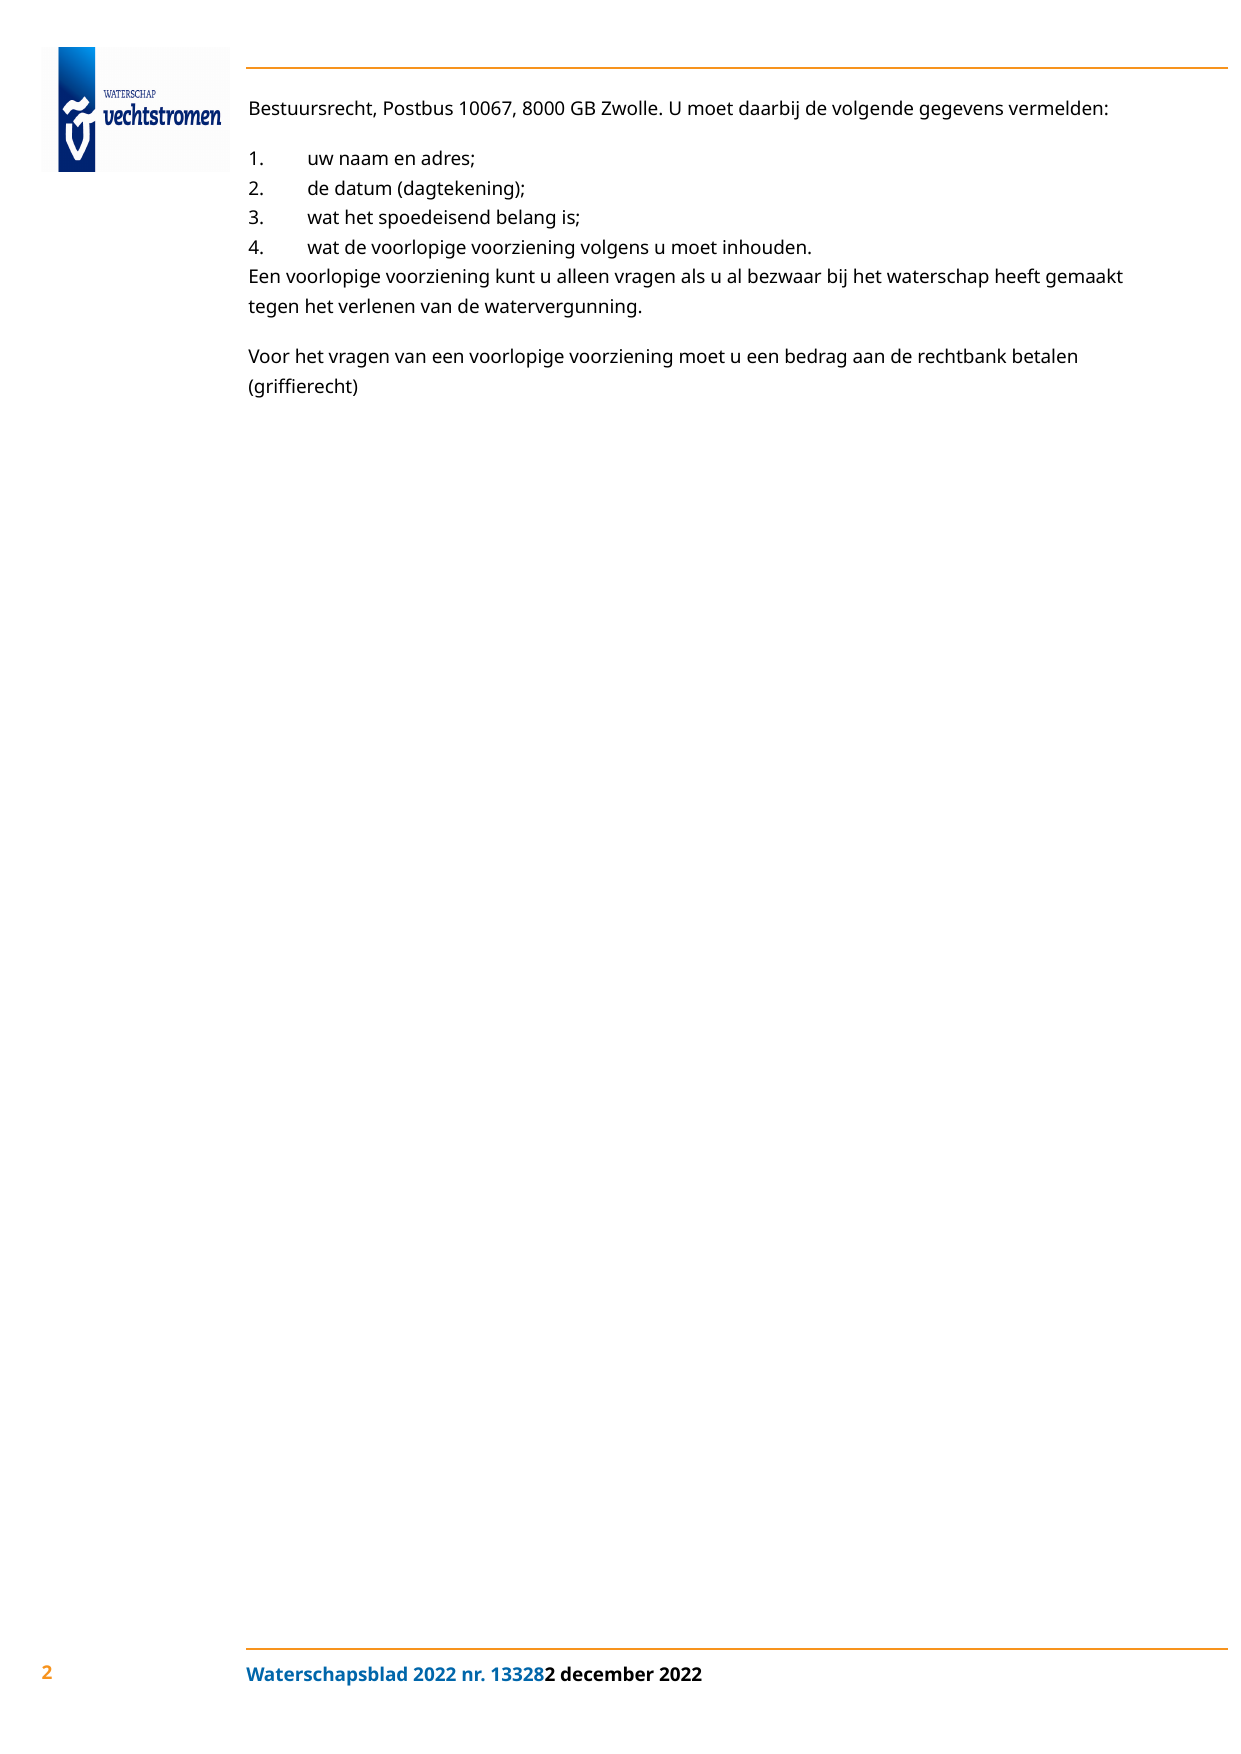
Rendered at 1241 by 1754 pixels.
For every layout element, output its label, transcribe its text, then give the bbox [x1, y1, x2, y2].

list de datum (dagtekening); [248, 175, 1152, 201]
text Een voorlopige voorziening kunt u alleen vragen als u al bezwaar bij het waterschap heeft gemaakt tegen het verlenen van de watervergunning. [248, 263, 1152, 319]
text Voor het vragen van een voorlopige voorziening moet u een bedrag aan de rechtbank betalen (griffierecht) [248, 343, 1152, 399]
text Bestuursrecht, Postbus 10067, 8000 GB Zwolle. U moet daarbij de volgende gegevens vermelden: [248, 95, 1152, 121]
picture [41, 47, 231, 172]
list wat de voorlopige voorziening volgens u moet inhouden. [248, 234, 1152, 260]
list uw naam en adres; [248, 145, 1152, 171]
list wat het spoedeisend belang is; [248, 204, 1152, 230]
